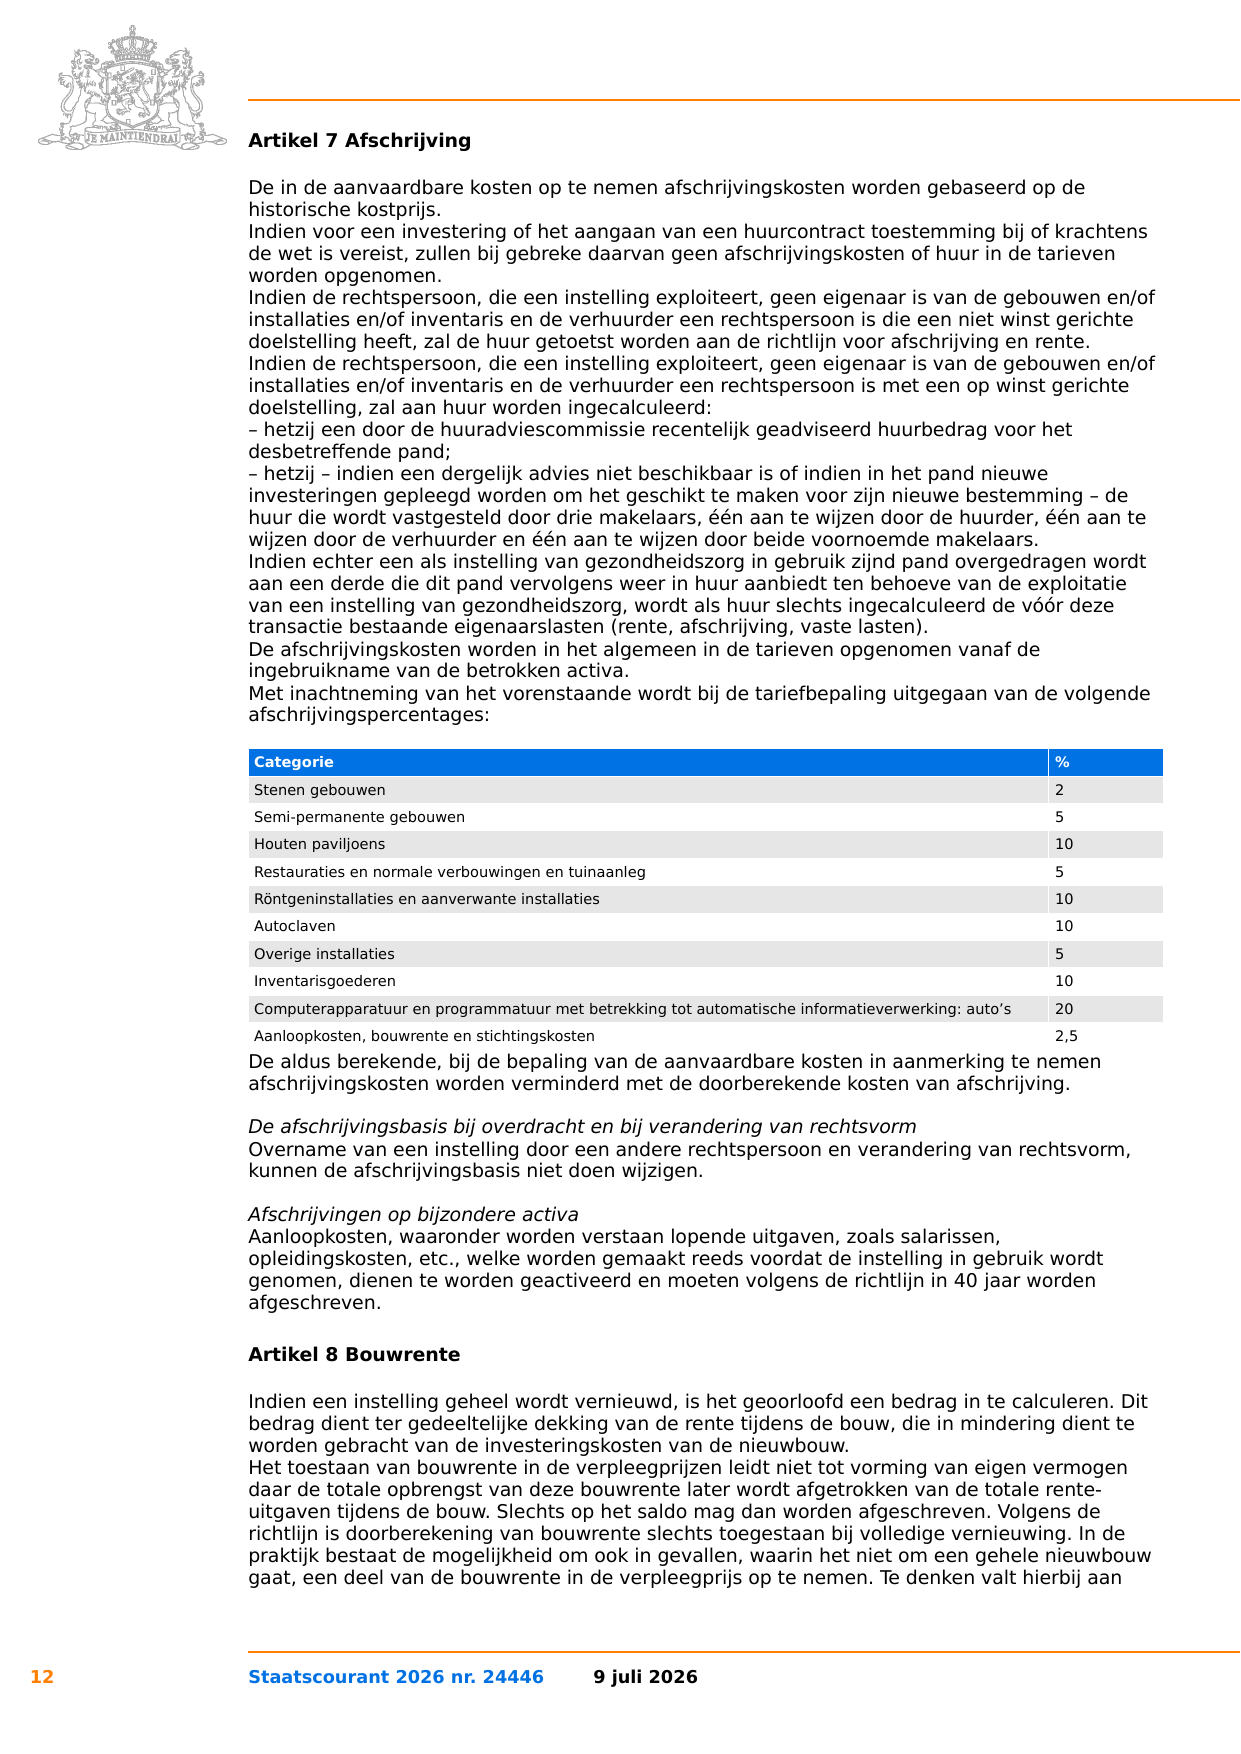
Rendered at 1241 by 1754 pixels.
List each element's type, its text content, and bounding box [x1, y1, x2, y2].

text Indien voor een investering of het aangaan van een huurcontract toestemming bij of krachtens de wet is vereist, zullen bij gebreke daarvan geen afschrijvingskosten of huur in de tarieven worden opgenomen. [248, 221, 1163, 287]
table_cell Computerapparatuur en programmatuur met betrekking tot automatische informatieverwerking: auto’s [249, 996, 1048, 1022]
table_cell 10 [1049, 831, 1163, 858]
subtitle Artikel 8 Bouwrente [248, 1344, 1163, 1366]
table_cell 5 [1049, 859, 1163, 885]
table_cell Röntgeninstallaties en aanverwante installaties [249, 886, 1048, 913]
picture [38, 25, 227, 150]
text De afschrijvingskosten worden in het algemeen in de tarieven opgenomen vanaf de ingebruikname van de betrokken activa. [248, 638, 1163, 682]
table_header % [1049, 749, 1163, 776]
table_cell 20 [1049, 996, 1163, 1022]
table_cell Inventarisgoederen [249, 969, 1048, 995]
text Indien echter een als instelling van gezondheidszorg in gebruik zijnd pand overgedragen wordt aan een derde die dit pand vervolgens weer in huur aanbiedt ten behoeve van de exploitatie van een instelling van gezondheidszorg, wordt als huur slechts ingecalculeerd de vóór deze transactie bestaande eigenaarslasten (rente, afschrijving, vaste lasten). [248, 551, 1163, 638]
table_cell 10 [1049, 914, 1163, 940]
table_header Categorie [249, 749, 1048, 776]
table_cell 2 [1049, 777, 1163, 803]
table_cell Semi-permanente gebouwen [249, 804, 1048, 830]
text Het toestaan van bouwrente in de verpleegprijzen leidt niet tot vorming van eigen vermogen daar de totale opbrengst van deze bouwrente later wordt afgetrokken van de totale rente-uitgaven tijdens de bouw. Slechts op het saldo mag dan worden afgeschreven. Volgens de richtlijn is doorberekening van bouwrente slechts toegestaan bij volledige vernieuwing. In de praktijk bestaat de mogelijkheid om ook in gevallen, waarin het niet om een gehele nieuwbouw gaat, een deel van de bouwrente in de verpleegprijs op te nemen. Te denken valt hierbij aan [248, 1457, 1163, 1589]
text – hetzij – indien een dergelijk advies niet beschikbaar is of indien in het pand nieuwe investeringen gepleegd worden om het geschikt te maken voor zijn nieuwe bestemming – de huur die wordt vastgesteld door drie makelaars, één aan te wijzen door de huurder, één aan te wijzen door de verhuurder en één aan te wijzen door beide voornoemde makelaars. [248, 463, 1163, 551]
table_cell Aanloopkosten, bouwrente en stichtingskosten [249, 1023, 1048, 1049]
subtitle Artikel 7 Afschrijving [248, 130, 1163, 152]
table_cell 2,5 [1049, 1023, 1163, 1049]
table_cell 10 [1049, 886, 1163, 913]
text De aldus berekende, bij de bepaling van de aanvaardbare kosten in aanmerking te nemen afschrijvingskosten worden verminderd met de doorberekende kosten van afschrijving. [248, 1051, 1163, 1094]
text – hetzij een door de huuradviescommissie recentelijk geadviseerd huurbedrag voor het desbetreffende pand; [248, 419, 1163, 463]
table_cell 5 [1049, 804, 1163, 830]
text De in de aanvaardbare kosten op te nemen afschrijvingskosten worden gebaseerd op de historische kostprijs. [248, 177, 1163, 221]
table_cell Houten paviljoens [249, 831, 1048, 858]
text Aanloopkosten, waaronder worden verstaan lopende uitgaven, zoals salarissen, opleidingskosten, etc., welke worden gemaakt reeds voordat de instelling in gebruik wordt genomen, dienen te worden geactiveerd en moeten volgens de richtlijn in 40 jaar worden afgeschreven. [248, 1226, 1163, 1314]
subtitle Afschrijvingen op bijzondere activa [248, 1204, 1163, 1226]
text Indien de rechtspersoon, die een instelling exploiteert, geen eigenaar is van de gebouwen en/of installaties en/of inventaris en de verhuurder een rechtspersoon is die een niet winst gerichte doelstelling heeft, zal de huur getoetst worden aan de richtlijn voor afschrijving en rente. [248, 287, 1163, 353]
text Met inachtneming van het vorenstaande wordt bij de tariefbepaling uitgegaan van de volgende afschrijvingspercentages: [248, 682, 1163, 726]
text Indien een instelling geheel wordt vernieuwd, is het geoorloofd een bedrag in te calculeren. Dit bedrag dient ter gedeeltelijke dekking van de rente tijdens de bouw, die in mindering dient te worden gebracht van de investeringskosten van de nieuwbouw. [248, 1391, 1163, 1457]
table_cell Autoclaven [249, 914, 1048, 940]
table_cell 5 [1049, 941, 1163, 967]
subtitle De afschrijvingsbasis bij overdracht en bij verandering van rechtsvorm [248, 1116, 1163, 1138]
table_cell Restauraties en normale verbouwingen en tuinaanleg [249, 859, 1048, 885]
table_cell Overige installaties [249, 941, 1048, 967]
text Overname van een instelling door een andere rechtspersoon en verandering van rechtsvorm, kunnen de afschrijvingsbasis niet doen wijzigen. [248, 1138, 1163, 1182]
table_cell 10 [1049, 969, 1163, 995]
table_cell Stenen gebouwen [249, 777, 1048, 803]
text Indien de rechtspersoon, die een instelling exploiteert, geen eigenaar is van de gebouwen en/of installaties en/of inventaris en de verhuurder een rechtspersoon is met een op winst gerichte doelstelling, zal aan huur worden ingecalculeerd: [248, 353, 1163, 419]
